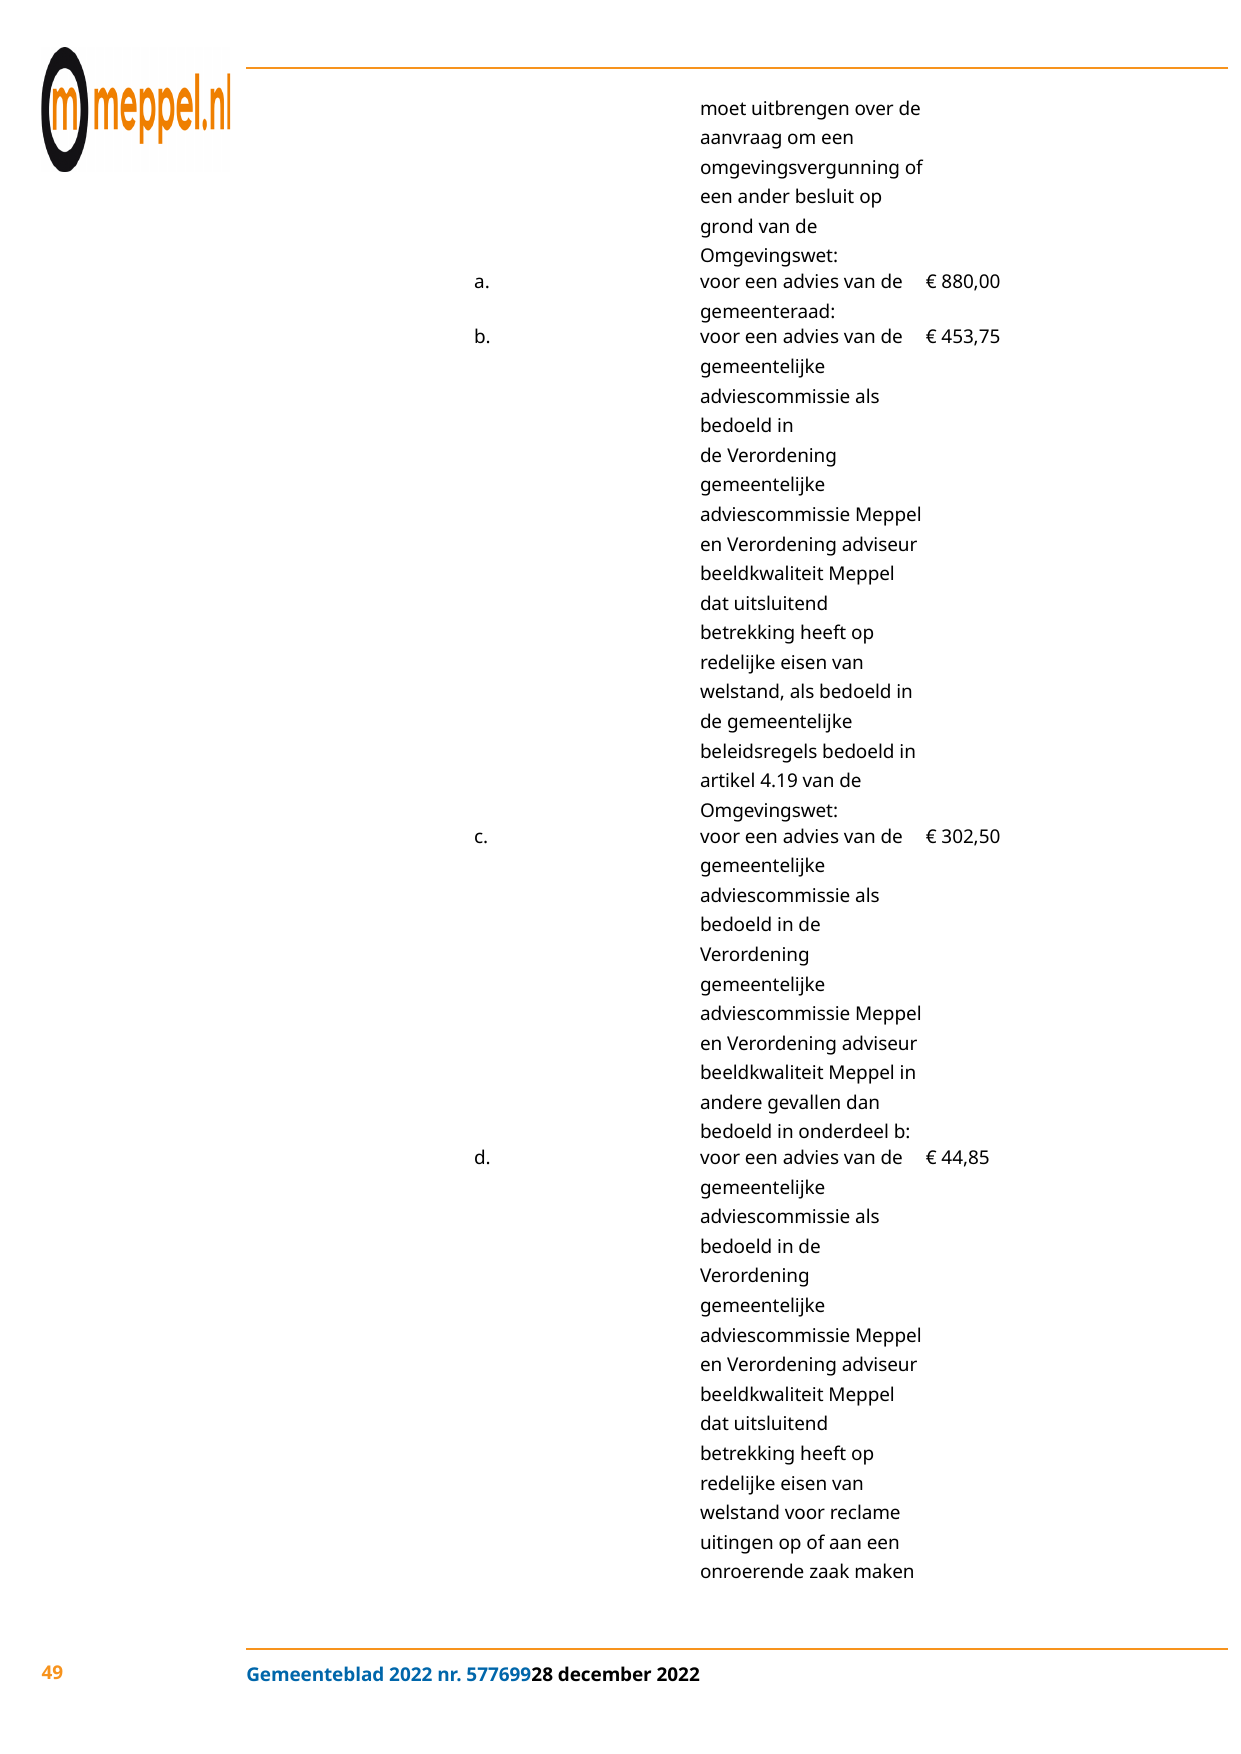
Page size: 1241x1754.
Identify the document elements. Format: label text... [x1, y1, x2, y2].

table_cell [248, 324, 474, 823]
table_cell [474, 95, 700, 268]
table_cell voor een advies van de gemeentelijke adviescommissie als bedoeld in de Verordening gemeentelijke adviescommissie Meppel en Verordening adviseur beeldkwaliteit Meppel in andere gevallen dan bedoeld in onderdeel b: [700, 823, 926, 1144]
table_cell moet uitbrengen over de aanvraag om een omgevingsvergunning of een ander besluit op grond van de Omgevingswet: [700, 95, 926, 268]
table_cell d. [474, 1144, 700, 1584]
table_cell € 880,00 [926, 269, 1152, 324]
table_cell c. [474, 823, 700, 1144]
table_cell [926, 95, 1152, 268]
table_cell voor een advies van de gemeenteraad: [700, 269, 926, 324]
table_cell a. [474, 269, 700, 324]
table_cell € 44,85 [926, 1144, 1152, 1584]
picture [41, 47, 231, 172]
table_cell € 302,50 [926, 823, 1152, 1144]
table_cell b. [474, 324, 700, 823]
table_cell voor een advies van de gemeentelijke adviescommissie als bedoeld in de Verordening gemeentelijke adviescommissie Meppel en Verordening adviseur beeldkwaliteit Meppel dat uitsluitend betrekking heeft op redelijke eisen van welstand voor reclame uitingen op of aan een onroerende zaak maken [700, 1144, 926, 1584]
table_cell [248, 823, 474, 1144]
table_cell € 453,75 [926, 324, 1152, 823]
table_cell [248, 269, 474, 324]
table_cell [248, 95, 474, 268]
table_cell [248, 1144, 474, 1584]
table_cell voor een advies van de gemeentelijke adviescommissie als bedoeld in de Verordening gemeentelijke adviescommissie Meppel en Verordening adviseur beeldkwaliteit Meppel dat uitsluitend betrekking heeft op redelijke eisen van welstand, als bedoeld in de gemeentelijke beleidsregels bedoeld in artikel 4.19 van de Omgevingswet: [700, 324, 926, 823]
